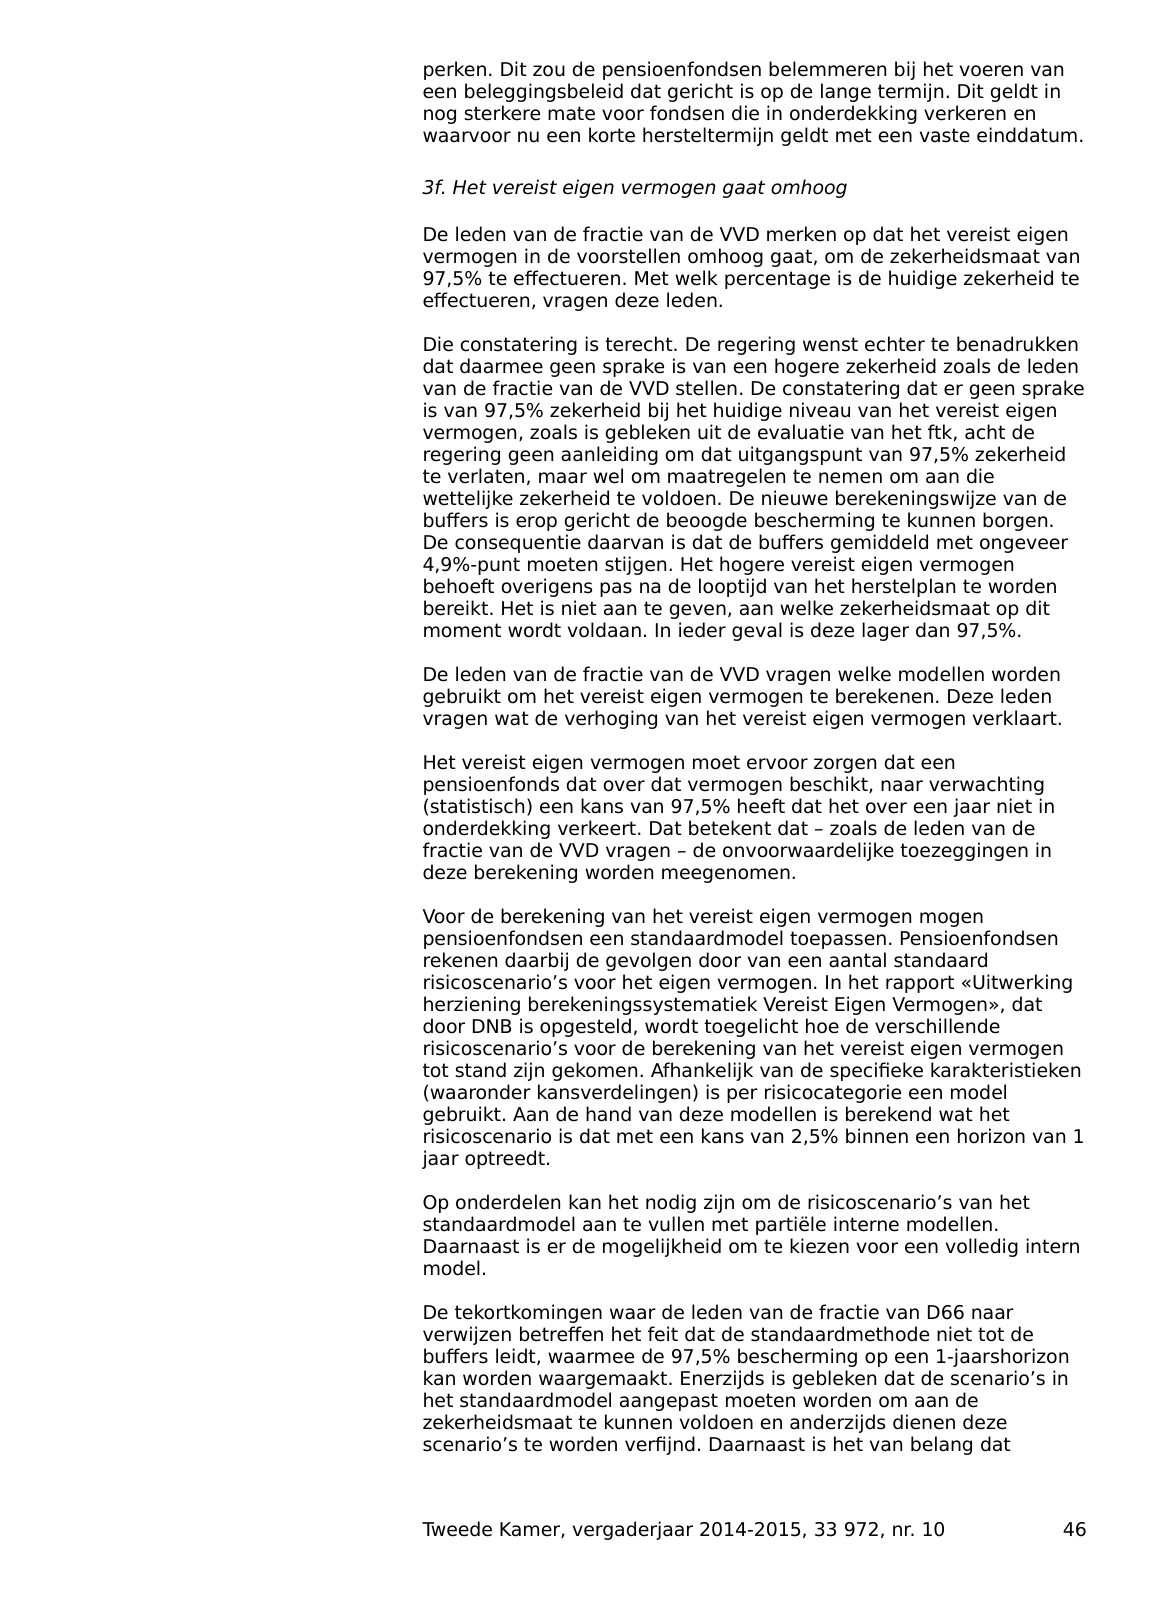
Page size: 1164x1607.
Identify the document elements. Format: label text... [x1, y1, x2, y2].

text De tekortkomingen waar de leden van de fractie van D66 naar verwijzen betreffen het feit dat de standaardmethode niet tot de buffers leidt, waarmee de 97,5% bescherming op een 1-jaarshorizon kan worden waargemaakt. Enerzijds is gebleken dat de scenario’s in het standaardmodel aangepast moeten worden om aan de zekerheidsmaat te kunnen voldoen en anderzijds dienen deze scenario’s te worden verfijnd. Daarnaast is het van belang dat [422, 1302, 1087, 1456]
text Het vereist eigen vermogen moet ervoor zorgen dat een pensioenfonds dat over dat vermogen beschikt, naar verwachting (statistisch) een kans van 97,5% heeft dat het over een jaar niet in onderdekking verkeert. Dat betekent dat – zoals de leden van de fractie van de VVD vragen – de onvoorwaardelijke toezeggingen in deze berekening worden meegenomen. [422, 752, 1087, 884]
text De leden van de fractie van de VVD merken op dat het vereist eigen vermogen in de voorstellen omhoog gaat, om de zekerheidsmaat van 97,5% te effectueren. Met welk percentage is de huidige zekerheid te effectueren, vragen deze leden. [422, 224, 1087, 312]
text De leden van de fractie van de VVD vragen welke modellen worden gebruikt om het vereist eigen vermogen te berekenen. Deze leden vragen wat de verhoging van het vereist eigen vermogen verklaart. [422, 664, 1087, 730]
text Op onderdelen kan het nodig zijn om de risicoscenario’s van het standaardmodel aan te vullen met partiële interne modellen. Daarnaast is er de mogelijkheid om te kiezen voor een volledig intern model. [422, 1192, 1087, 1280]
text Die constatering is terecht. De regering wenst echter te benadrukken dat daarmee geen sprake is van een hogere zekerheid zoals de leden van de fractie van de VVD stellen. De constatering dat er geen sprake is van 97,5% zekerheid bij het huidige niveau van het vereist eigen vermogen, zoals is gebleken uit de evaluatie van het ftk, acht de regering geen aanleiding om dat uitgangspunt van 97,5% zekerheid te verlaten, maar wel om maatregelen te nemen om aan die wettelijke zekerheid te voldoen. De nieuwe berekeningswijze van de buffers is erop gericht de beoogde bescherming te kunnen borgen. De consequentie daarvan is dat de buffers gemiddeld met ongeveer 4,9%-punt moeten stijgen. Het hogere vereist eigen vermogen behoeft overigens pas na de looptijd van het herstelplan te worden bereikt. Het is niet aan te geven, aan welke zekerheidsmaat op dit moment wordt voldaan. In ieder geval is deze lager dan 97,5%. [422, 334, 1087, 642]
text Voor de berekening van het vereist eigen vermogen mogen pensioenfondsen een standaardmodel toepassen. Pensioenfondsen rekenen daarbij de gevolgen door van een aantal standaard risicoscenario’s voor het eigen vermogen. In het rapport «Uitwerking herziening berekeningssystematiek Vereist Eigen Vermogen», dat door DNB is opgesteld, wordt toegelicht hoe de verschillende risicoscenario’s voor de berekening van het vereist eigen vermogen tot stand zijn gekomen. Afhankelijk van de specifieke karakteristieken (waaronder kansverdelingen) is per risicocategorie een model gebruikt. Aan de hand van deze modellen is berekend wat het risicoscenario is dat met een kans van 2,5% binnen een horizon van 1 jaar optreedt. [422, 906, 1087, 1170]
text perken. Dit zou de pensioenfondsen belemmeren bij het voeren van een beleggingsbeleid dat gericht is op de lange termijn. Dit geldt in nog sterkere mate voor fondsen die in onderdekking verkeren en waarvoor nu een korte hersteltermijn geldt met een vaste einddatum. [422, 59, 1087, 147]
subtitle 3f. Het vereist eigen vermogen gaat omhoog [422, 177, 1087, 199]
